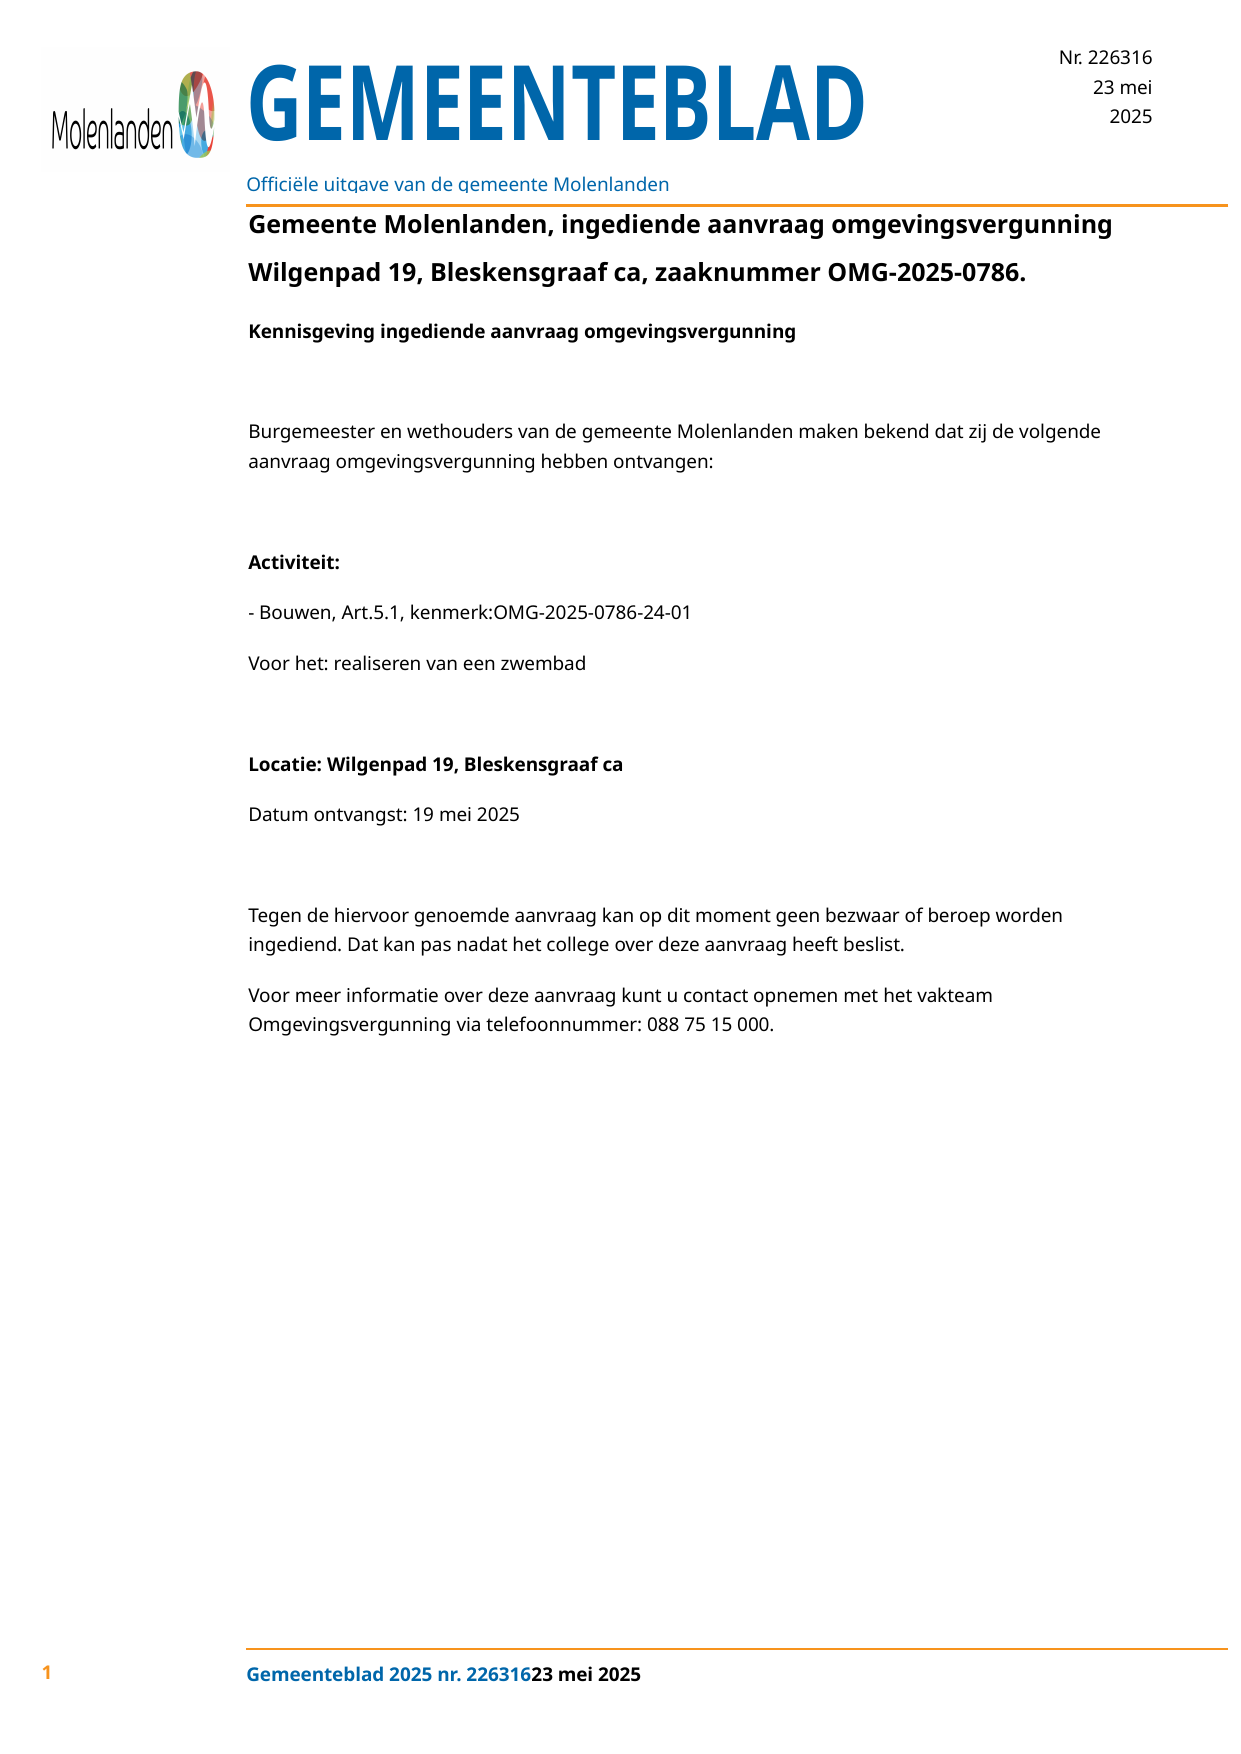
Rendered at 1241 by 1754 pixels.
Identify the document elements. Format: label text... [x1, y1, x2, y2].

text Locatie: Wilgenpad 19, Bleskensgraaf ca [248, 751, 1152, 777]
picture [41, 47, 231, 172]
text Kennisgeving ingediende aanvraag omgevingsvergunning [248, 318, 1152, 344]
text Voor het: realiseren van een zwembad [248, 650, 1152, 676]
text Burgemeester en wethouders van de gemeente Molenlanden maken bekend dat zij de volgende aanvraag omgevingsvergunning hebben ontvangen: [248, 419, 1152, 474]
text Gemeente Molenlanden, ingediende aanvraag omgevingsvergunning Wilgenpad 19, Bleskensgraaf ca, zaaknummer OMG-2025-0786. [248, 207, 1152, 288]
text Activiteit: [248, 549, 1152, 575]
text Voor meer informatie over deze aanvraag kunt u contact opnemen met het vakteam Omgevingsvergunning via telefoonnummer: 088 75 15 000. [248, 982, 1152, 1037]
text - Bouwen, Art.5.1, kenmerk:OMG-2025-0786-24-01 [248, 599, 1152, 625]
text Datum ontvangst: 19 mei 2025 [248, 801, 1152, 827]
text Tegen de hiervoor genoemde aanvraag kan op dit moment geen bezwaar of beroep worden ingediend. Dat kan pas nadat het college over deze aanvraag heeft beslist. [248, 902, 1152, 957]
